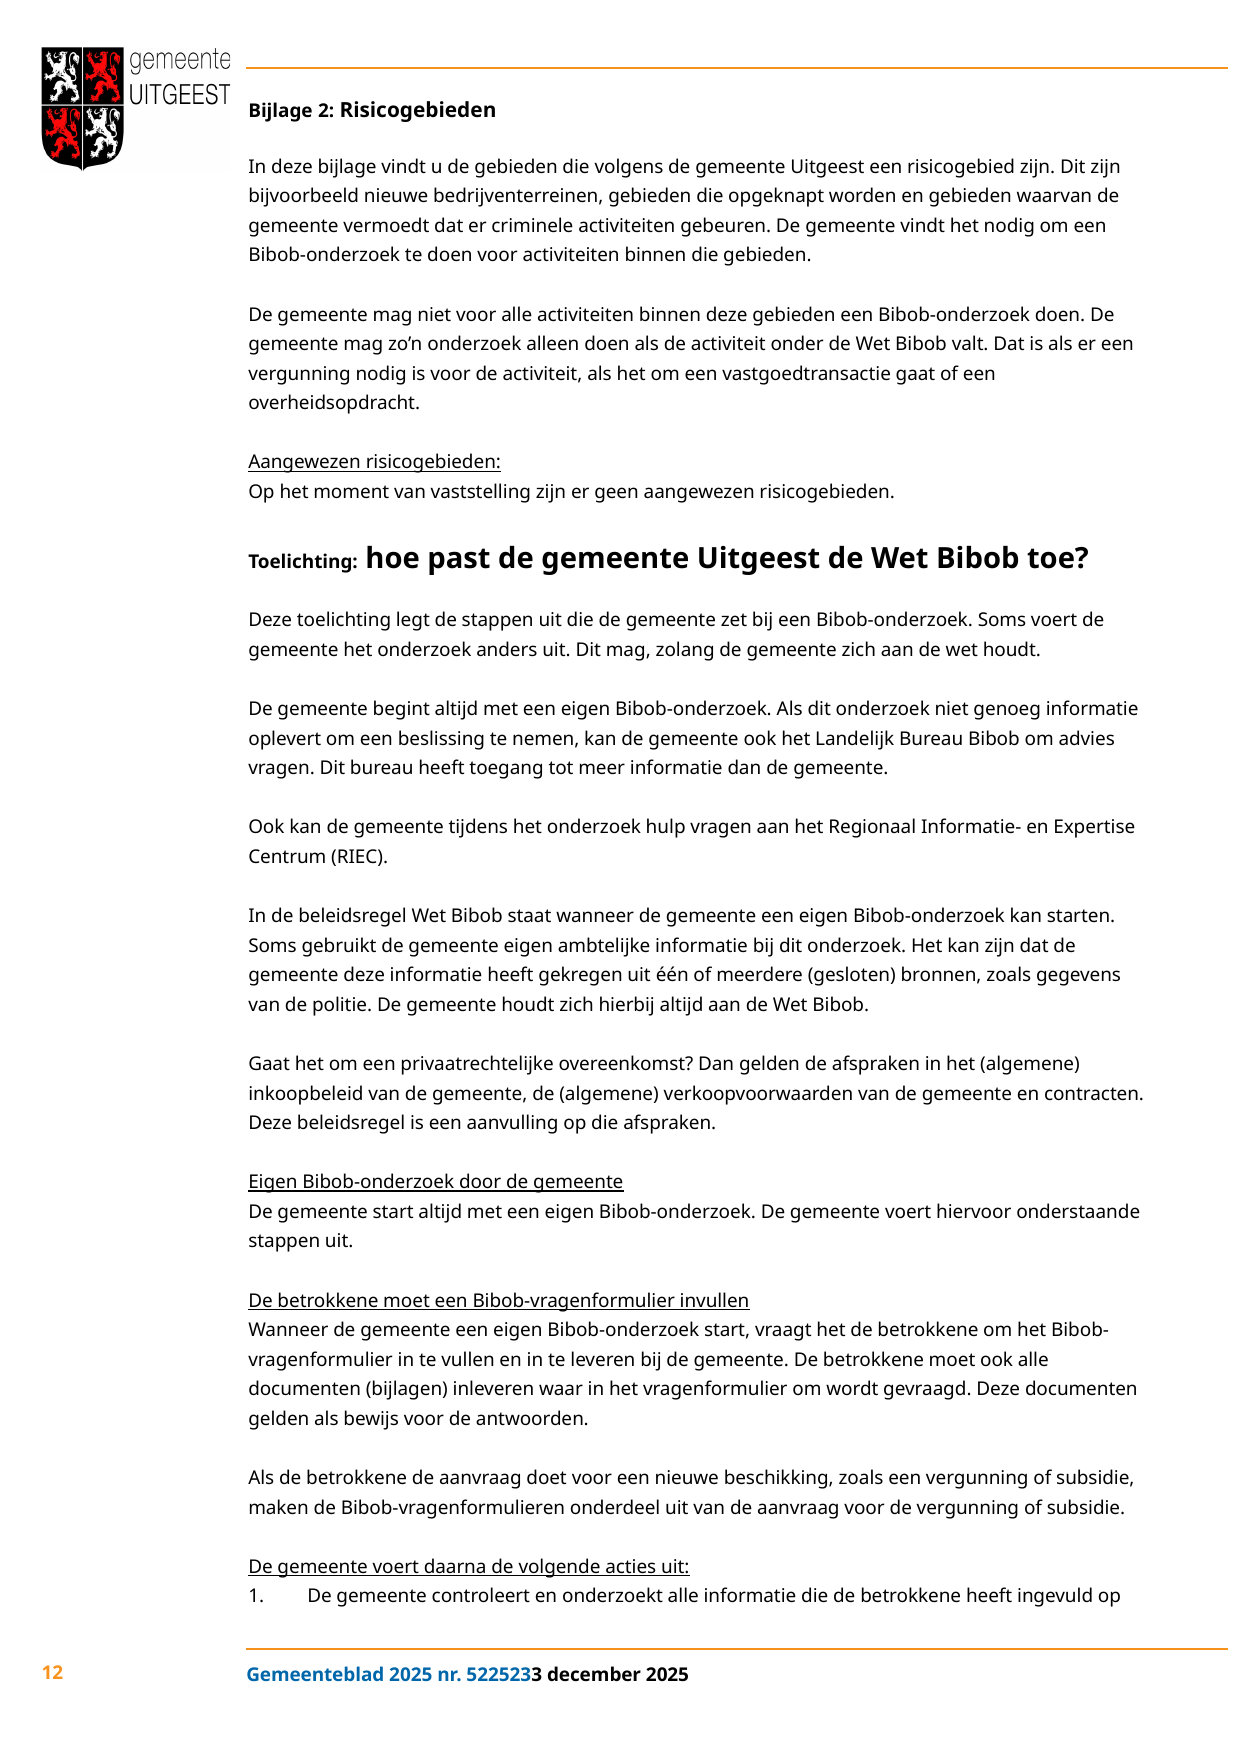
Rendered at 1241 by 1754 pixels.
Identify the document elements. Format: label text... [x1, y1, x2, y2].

text De gemeente voert daarna de volgende acties uit: [248, 1553, 1152, 1579]
text Toelichting: hoe past de gemeente Uitgeest de Wet Bibob toe? [248, 537, 1152, 577]
text In deze bijlage vindt u de gebieden die volgens de gemeente Uitgeest een risicogebied zijn. Dit zijn bijvoorbeeld nieuwe bedrijventerreinen, gebieden die opgeknapt worden en gebieden waarvan de gemeente vermoedt dat er criminele activiteiten gebeuren. De gemeente vindt het nodig om een Bibob-onderzoek te doen voor activiteiten binnen die gebieden. [248, 153, 1152, 267]
list De gemeente controleert en onderzoekt alle informatie die de betrokkene heeft ingevuld op [248, 1583, 1152, 1608]
text Ook kan de gemeente tijdens het onderzoek hulp vragen aan het Regionaal Informatie- en Expertise Centrum (RIEC). [248, 813, 1152, 869]
text De gemeente start altijd met een eigen Bibob-onderzoek. De gemeente voert hiervoor onderstaande stappen uit. [248, 1198, 1152, 1253]
text Aangewezen risicogebieden: [248, 449, 1152, 474]
text Bijlage 2: Risicogebieden [248, 95, 1152, 123]
text Deze toelichting legt de stappen uit die de gemeente zet bij een Bibob-onderzoek. Soms voert de gemeente het onderzoek anders uit. Dit mag, zolang de gemeente zich aan de wet houdt. [248, 606, 1152, 662]
text De gemeente begint altijd met een eigen Bibob-onderzoek. Als dit onderzoek niet genoeg informatie oplevert om een beslissing te nemen, kan de gemeente ook het Landelijk Bureau Bibob om advies vragen. Dit bureau heeft toegang tot meer informatie dan de gemeente. [248, 695, 1152, 780]
text In de beleidsregel Wet Bibob staat wanneer de gemeente een eigen Bibob-onderzoek kan starten. Soms gebruikt de gemeente eigen ambtelijke informatie bij dit onderzoek. Het kan zijn dat de gemeente deze informatie heeft gekregen uit één of meerdere (gesloten) bronnen, zoals gegevens van de politie. De gemeente houdt zich hierbij altijd aan de Wet Bibob. [248, 902, 1152, 1017]
text Wanneer de gemeente een eigen Bibob-onderzoek start, vraagt het de betrokkene om het Bibob-vragenformulier in te vullen en in te leveren bij de gemeente. De betrokkene moet ook alle documenten (bijlagen) inleveren waar in het vragenformulier om wordt gevraagd. Deze documenten gelden als bewijs voor de antwoorden. [248, 1316, 1152, 1431]
text Als de betrokkene de aanvraag doet voor een nieuwe beschikking, zoals een vergunning of subsidie, maken de Bibob-vragenformulieren onderdeel uit van de aanvraag voor de vergunning of subsidie. [248, 1464, 1152, 1519]
text De gemeente mag niet voor alle activiteiten binnen deze gebieden een Bibob-onderzoek doen. De gemeente mag zo’n onderzoek alleen doen als de activiteit onder de Wet Bibob valt. Dat is als er een vergunning nodig is voor de activiteit, als het om een vastgoedtransactie gaat of een overheidsopdracht. [248, 301, 1152, 415]
text Op het moment van vaststelling zijn er geen aangewezen risicogebieden. [248, 478, 1152, 504]
text Eigen Bibob-onderzoek door de gemeente [248, 1168, 1152, 1194]
text De betrokkene moet een Bibob-vragenformulier invullen [248, 1287, 1152, 1312]
text Gaat het om een privaatrechtelijke overeenkomst? Dan gelden de afspraken in het (algemene) inkoopbeleid van de gemeente, de (algemene) verkoopvoorwaarden van de gemeente en contracten. Deze beleidsregel is een aanvulling op die afspraken. [248, 1050, 1152, 1135]
picture [41, 47, 231, 172]
